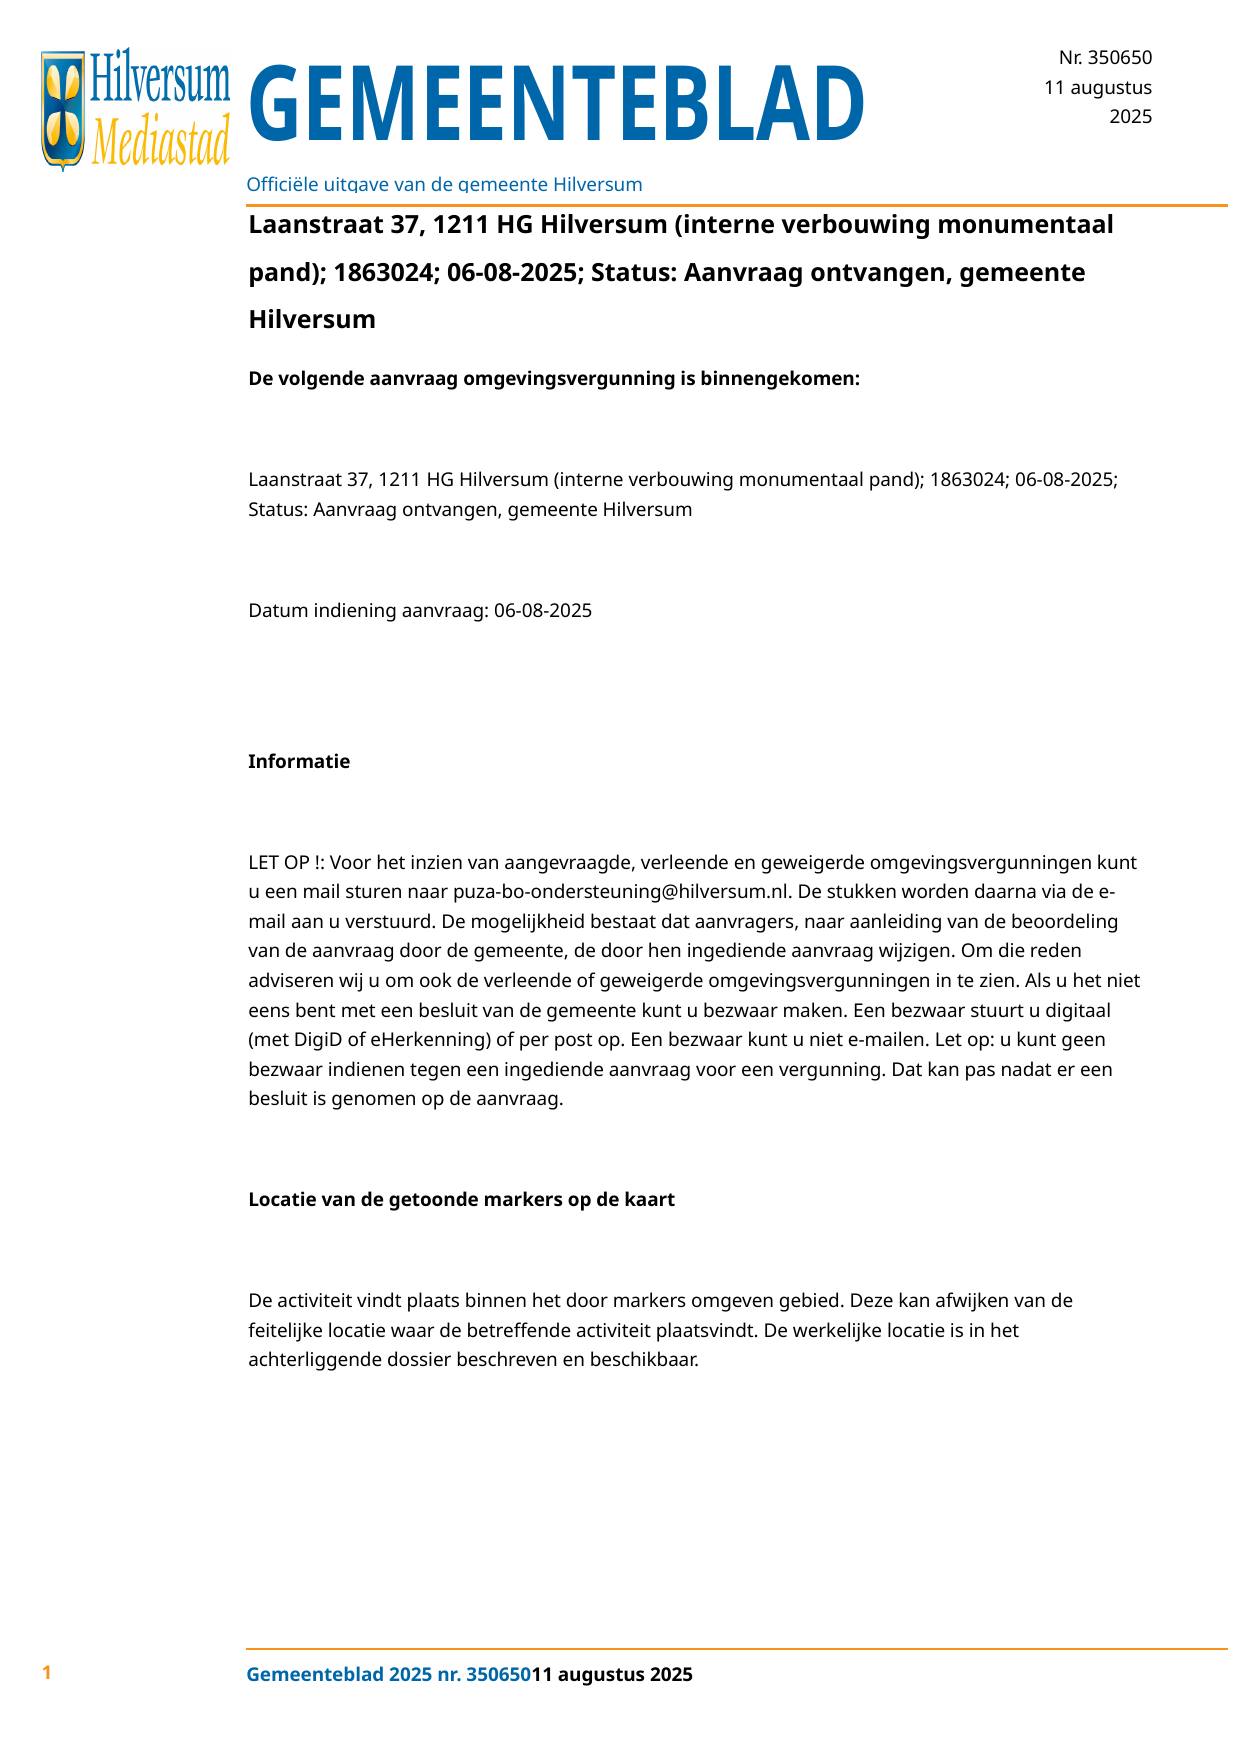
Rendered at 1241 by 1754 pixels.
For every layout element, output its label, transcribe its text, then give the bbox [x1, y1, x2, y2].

text De activiteit vindt plaats binnen het door markers omgeven gebied. Deze kan afwijken van de feitelijke locatie waar de betreffende activiteit plaatsvindt. De werkelijke locatie is in het achterliggende dossier beschreven en beschikbaar. [248, 1287, 1152, 1372]
text LET OP !: Voor het inzien van aangevraagde, verleende en geweigerde omgevingsvergunningen kunt u een mail sturen naar puza-bo-ondersteuning@hilversum.nl. De stukken worden daarna via de e-mail aan u verstuurd. De mogelijkheid bestaat dat aanvragers, naar aanleiding van de beoordeling van de aanvraag door de gemeente, de door hen ingediende aanvraag wijzigen. Om die reden adviseren wij u om ook de verleende of geweigerde omgevingsvergunningen in te zien. Als u het niet eens bent met een besluit van de gemeente kunt u bezwaar maken. Een bezwaar stuurt u digitaal (met DigiD of eHerkenning) of per post op. Een bezwaar kunt u niet e-mailen. Let op: u kunt geen bezwaar indienen tegen een ingediende aanvraag voor een vergunning. Dat kan pas nadat er een besluit is genomen op de aanvraag. [248, 849, 1152, 1111]
text Locatie van de getoonde markers op de kaart [248, 1186, 1152, 1212]
text Laanstraat 37, 1211 HG Hilversum (interne verbouwing monumentaal pand); 1863024; 06-08-2025; Status: Aanvraag ontvangen, gemeente Hilversum [248, 207, 1152, 336]
text De volgende aanvraag omgevingsvergunning is binnengekomen: [248, 366, 1152, 391]
text Informatie [248, 748, 1152, 774]
picture [41, 47, 231, 172]
text Laanstraat 37, 1211 HG Hilversum (interne verbouwing monumentaal pand); 1863024; 06-08-2025; Status: Aanvraag ontvangen, gemeente Hilversum [248, 466, 1152, 522]
text Datum indiening aanvraag: 06-08-2025 [248, 597, 1152, 622]
